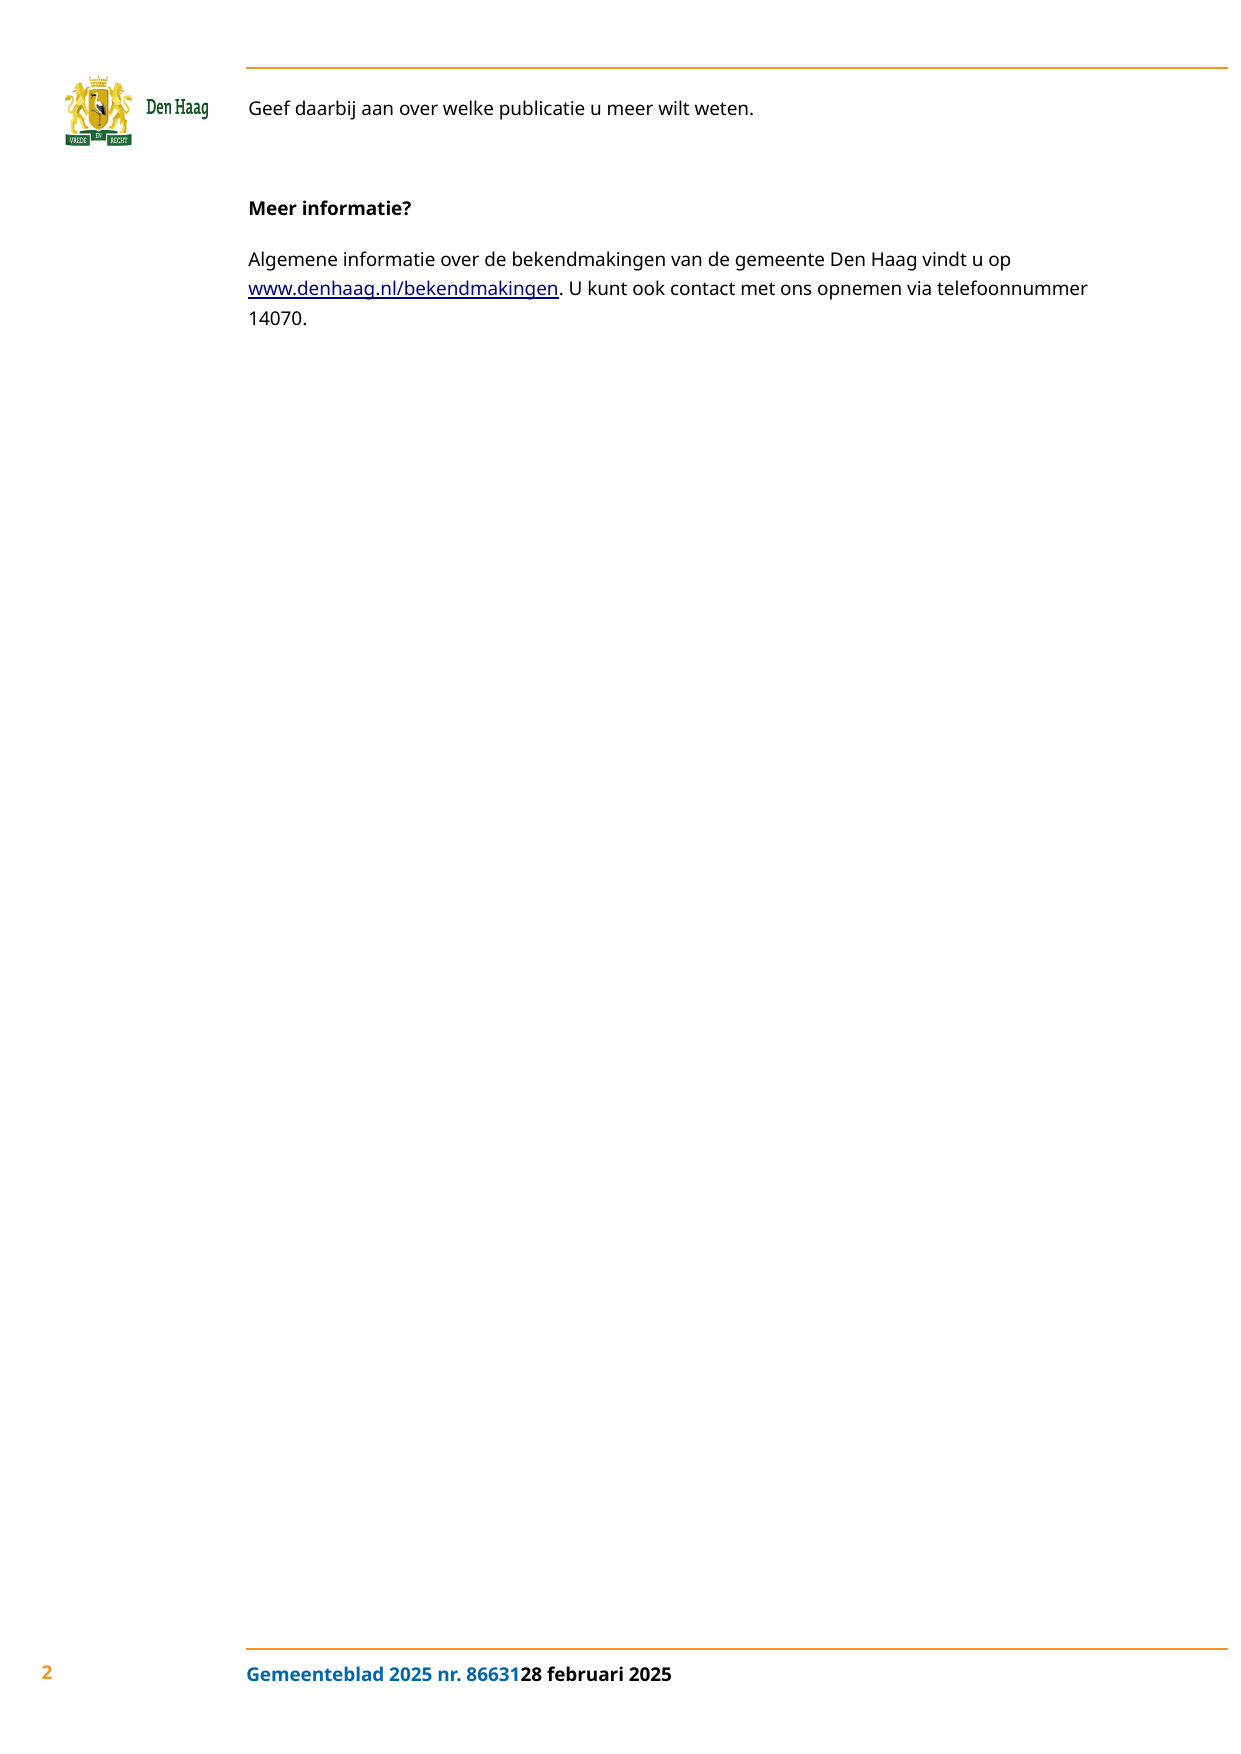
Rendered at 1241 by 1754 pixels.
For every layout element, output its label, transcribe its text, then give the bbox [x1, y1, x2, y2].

text Meer informatie? [248, 196, 1152, 221]
text Geef daarbij aan over welke publicatie u meer wilt weten. [248, 95, 1152, 121]
picture [41, 47, 231, 172]
text Algemene informatie over de bekendmakingen van de gemeente Den Haag vindt u op www.denhaag.nl/bekendmakingen. U kunt ook contact met ons opnemen via telefoonnummer 14070. [248, 246, 1152, 331]
